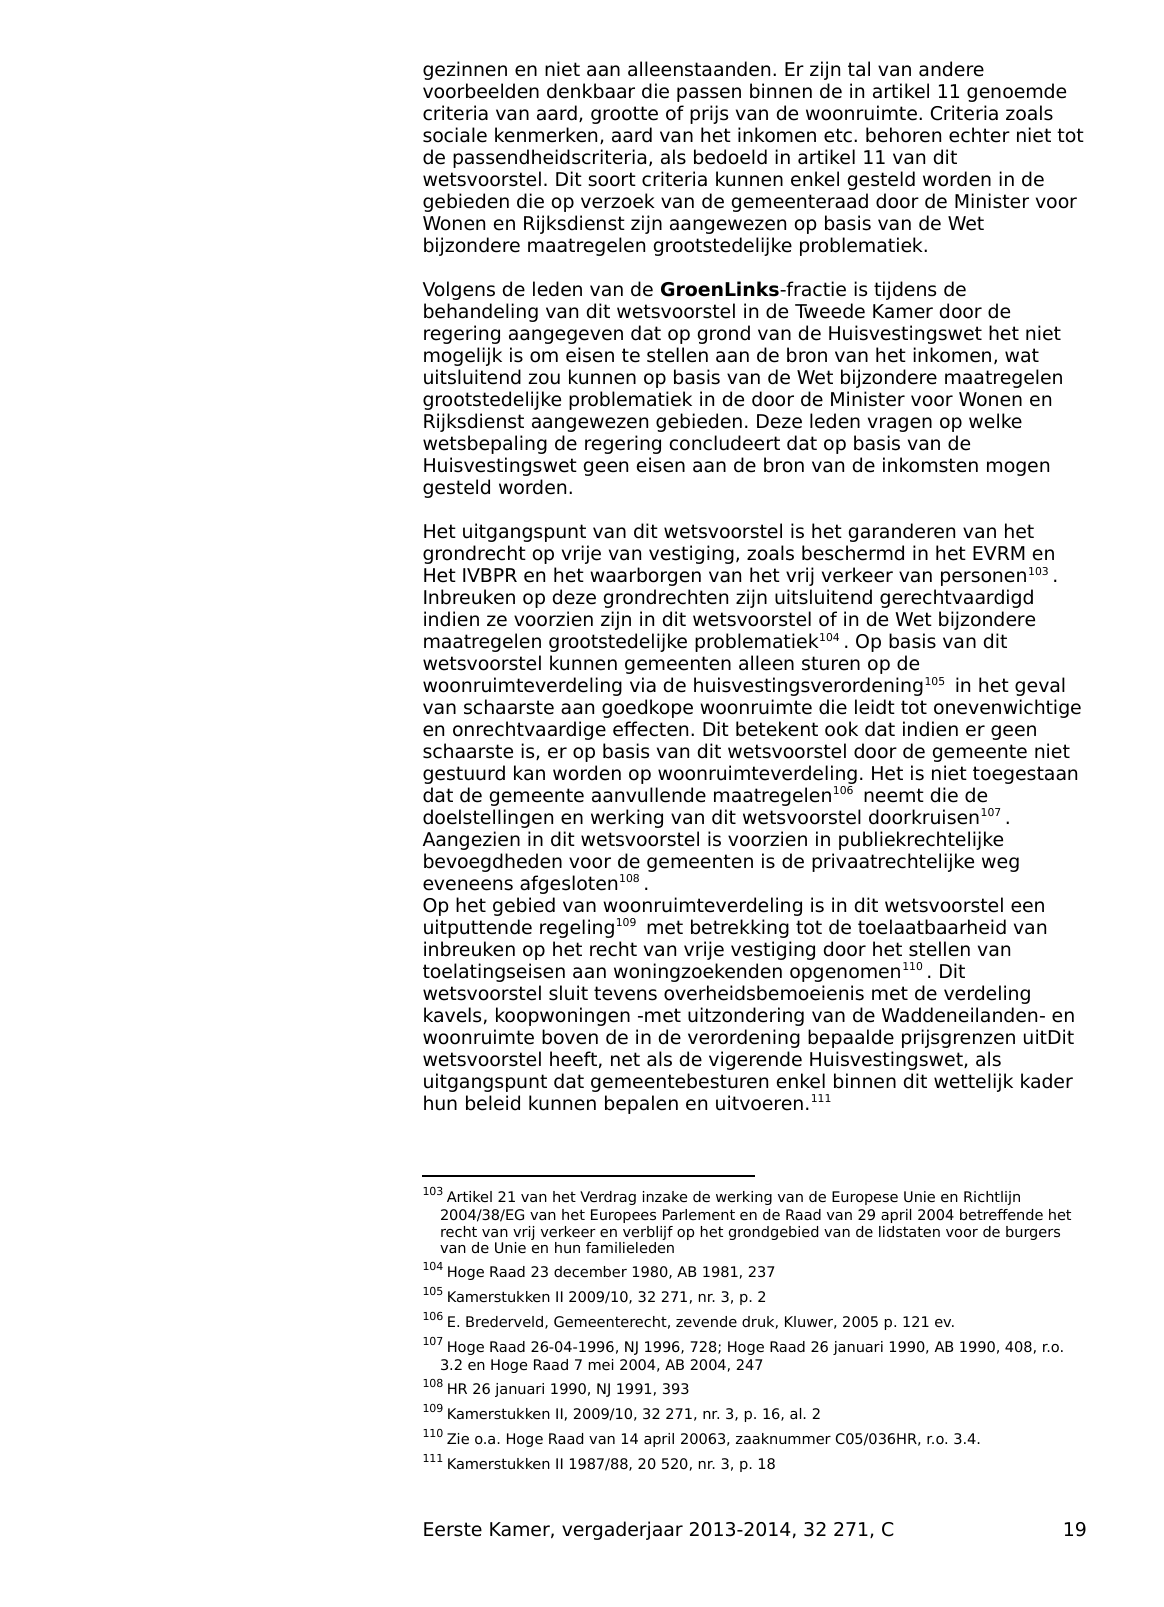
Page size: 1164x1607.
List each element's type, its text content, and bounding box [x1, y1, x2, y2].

text Hoge Raad 26-04-1996, NJ 1996, 728; Hoge Raad 26 januari 1990, AB 1990, 408, r.o. 3.2 en Hoge Raad 7 mei 2004, AB 2004, 247 [422, 1335, 1087, 1374]
text E. Brederveld, Gemeenterecht, zevende druk, Kluwer, 2005 p. 121 ev. [422, 1310, 1087, 1332]
text gezinnen en niet aan alleenstaanden. Er zijn tal van andere voorbeelden denkbaar die passen binnen de in artikel 11 genoemde criteria van aard, grootte of prijs van de woonruimte. Criteria zoals sociale kenmerken, aard van het inkomen etc. behoren echter niet tot de passendheidscriteria, als bedoeld in artikel 11 van dit wetsvoorstel. Dit soort criteria kunnen enkel gesteld worden in de gebieden die op verzoek van de gemeenteraad door de Minister voor Wonen en Rijksdienst zijn aangewezen op basis van de Wet bijzondere maatregelen grootstedelijke problematiek. [422, 59, 1087, 257]
text Het uitgangspunt van dit wetsvoorstel is het garanderen van het grondrecht op vrije van vestiging, zoals beschermd in het EVRM en Het IVBPR en het waarborgen van het vrij verkeer van personen. Inbreuken op deze grondrechten zijn uitsluitend gerechtvaardigd indien ze voorzien zijn in dit wetsvoorstel of in de Wet bijzondere maatregelen grootstedelijke problematiek. Op basis van dit wetsvoorstel kunnen gemeenten alleen sturen op de woonruimteverdeling via de huisvestingsverordening in het geval van schaarste aan goedkope woonruimte die leidt tot onevenwichtige en onrechtvaardige effecten. Dit betekent ook dat indien er geen schaarste is, er op basis van dit wetsvoorstel door de gemeente niet gestuurd kan worden op woonruimteverdeling. Het is niet toegestaan dat de gemeente aanvullende maatregelen neemt die de doelstellingen en werking van dit wetsvoorstel doorkruisen. Aangezien in dit wetsvoorstel is voorzien in publiekrechtelijke bevoegdheden voor de gemeenten is de privaatrechtelijke weg eveneens afgesloten. [422, 521, 1087, 895]
text Zie o.a. Hoge Raad van 14 april 20063, zaaknummer C05/036HR, r.o. 3.4. [422, 1427, 1087, 1449]
text Kamerstukken II 1987/88, 20 520, nr. 3, p. 18 [422, 1452, 1087, 1474]
text Kamerstukken II, 2009/10, 32 271, nr. 3, p. 16, al. 2 [422, 1402, 1087, 1424]
text Op het gebied van woonruimteverdeling is in dit wetsvoorstel een uitputtende regeling met betrekking tot de toelaatbaarheid van inbreuken op het recht van vrije vestiging door het stellen van toelatingseisen aan woningzoekenden opgenomen. Dit wetsvoorstel sluit tevens overheidsbemoeienis met de verdeling kavels, koopwoningen -met uitzondering van de Waddeneilanden- en woonruimte boven de in de verordening bepaalde prijsgrenzen uitDit wetsvoorstel heeft, net als de vigerende Huisvestingswet, als uitgangspunt dat gemeentebesturen enkel binnen dit wettelijk kader hun beleid kunnen bepalen en uitvoeren. [422, 895, 1087, 1114]
text Volgens de leden van de GroenLinks-fractie is tijdens de behandeling van dit wetsvoorstel in de Tweede Kamer door de regering aangegeven dat op grond van de Huisvestingswet het niet mogelijk is om eisen te stellen aan de bron van het inkomen, wat uitsluitend zou kunnen op basis van de Wet bijzondere maatregelen grootstedelijke problematiek in de door de Minister voor Wonen en Rijksdienst aangewezen gebieden. Deze leden vragen op welke wetsbepaling de regering concludeert dat op basis van de Huisvestingswet geen eisen aan de bron van de inkomsten mogen gesteld worden. [422, 279, 1087, 499]
text Hoge Raad 23 december 1980, AB 1981, 237 [422, 1260, 1087, 1282]
text Kamerstukken II 2009/10, 32 271, nr. 3, p. 2 [422, 1285, 1087, 1307]
text HR 26 januari 1990, NJ 1991, 393 [422, 1377, 1087, 1399]
text Artikel 21 van het Verdrag inzake de werking van de Europese Unie en Richtlijn 2004/38/EG van het Europees Parlement en de Raad van 29 april 2004 betreffende het recht van vrij verkeer en verblijf op het grondgebied van de lidstaten voor de burgers van de Unie en hun familieleden [422, 1185, 1087, 1257]
